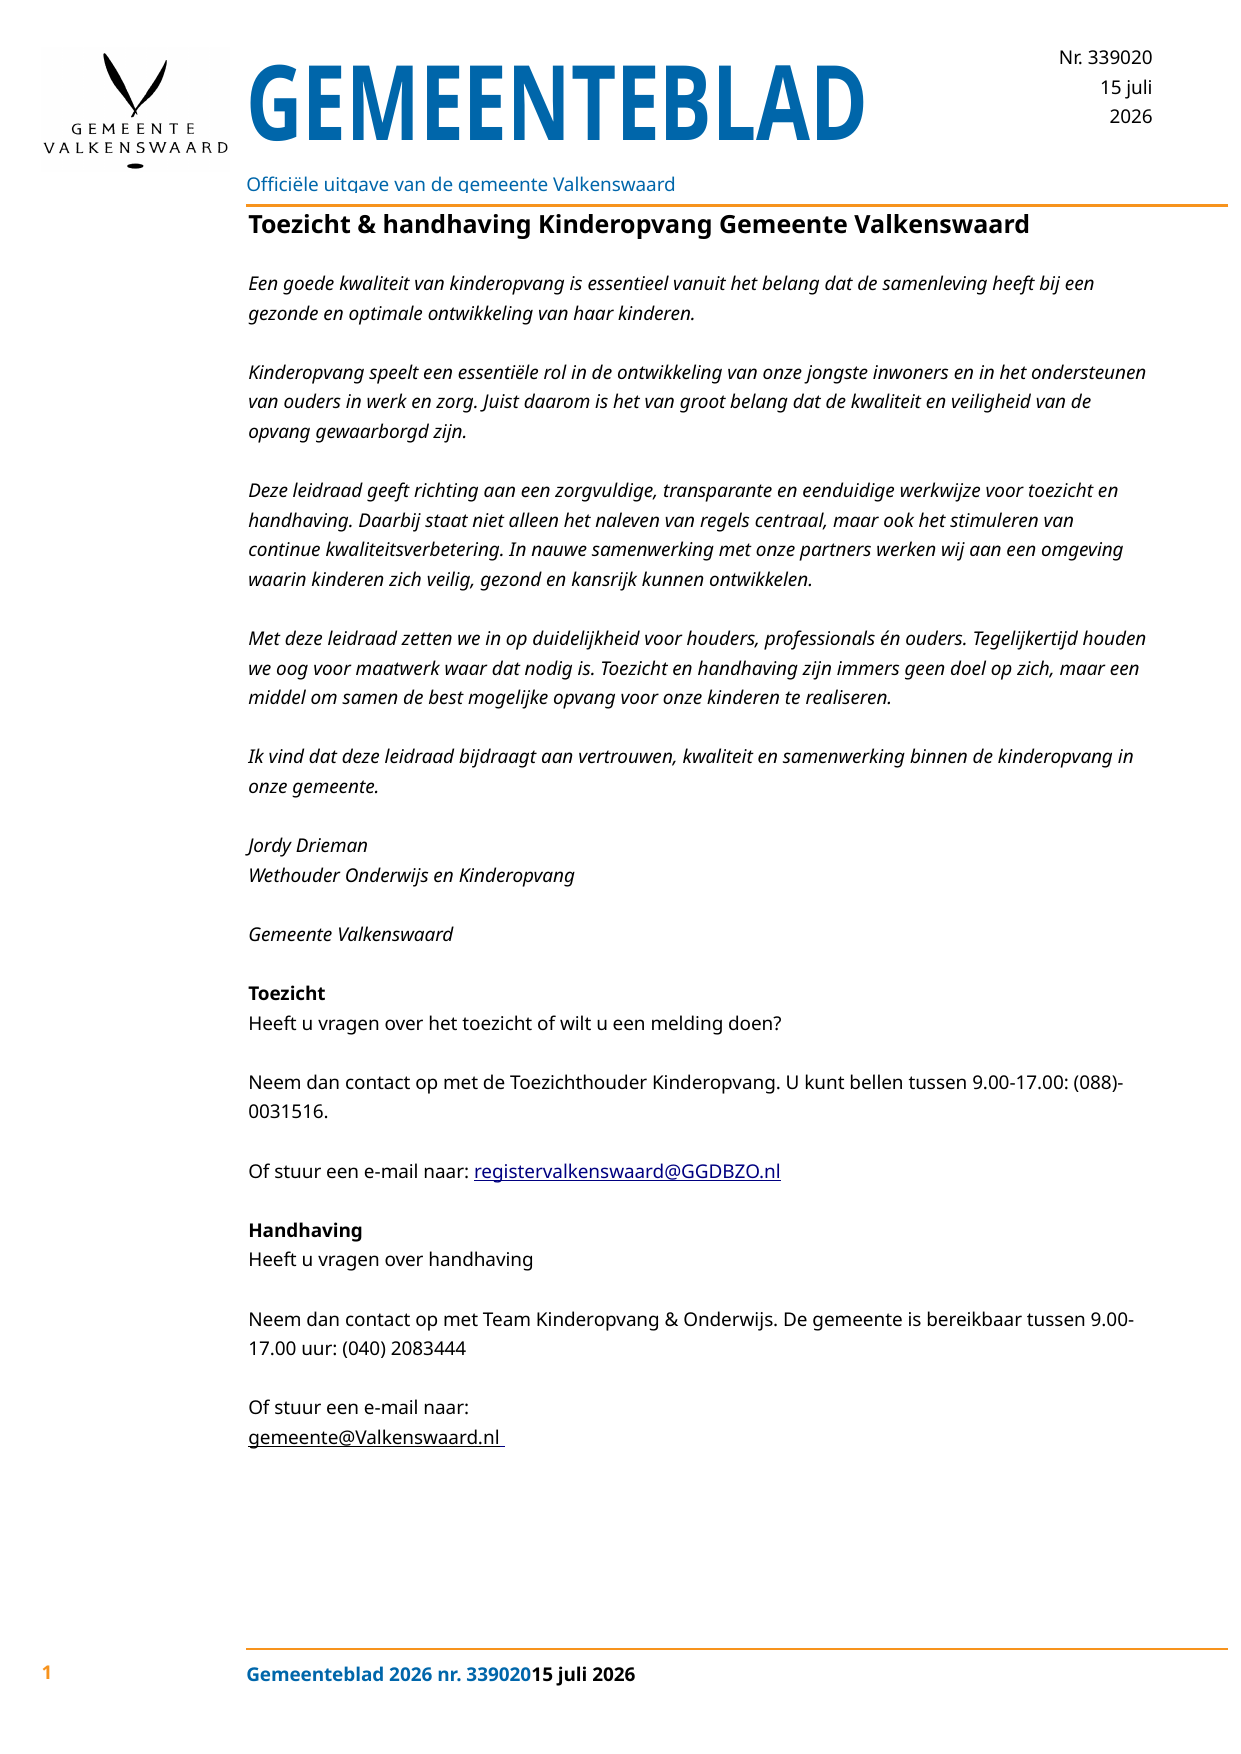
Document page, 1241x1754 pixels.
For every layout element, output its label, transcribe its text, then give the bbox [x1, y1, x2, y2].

text Heeft u vragen over het toezicht of wilt u een melding doen? [248, 1010, 1152, 1036]
text Ik vind dat deze leidraad bijdraagt aan vertrouwen, kwaliteit en samenwerking binnen de kinderopvang in onze gemeente. [248, 744, 1152, 799]
text gemeente@Valkenswaard.nl [248, 1424, 1152, 1450]
text Gemeente Valkenswaard [248, 921, 1152, 947]
text Deze leidraad geeft richting aan een zorgvuldige, transparante en eenduidige werkwijze voor toezicht en handhaving. Daarbij staat niet alleen het naleven van regels centraal, maar ook het stimuleren van continue kwaliteitsverbetering. In nauwe samenwerking met onze partners werken wij aan een omgeving waarin kinderen zich veilig, gezond en kansrijk kunnen ontwikkelen. [248, 477, 1152, 592]
text Neem dan contact op met de Toezichthouder Kinderopvang. U kunt bellen tussen 9.00-17.00: (088)-0031516. [248, 1069, 1152, 1124]
text Toezicht & handhaving Kinderopvang Gemeente Valkenswaard [248, 207, 1152, 241]
text Toezicht [248, 980, 1152, 1006]
text Kinderopvang speelt een essentiële rol in de ontwikkeling van onze jongste inwoners en in het ondersteunen van ouders in werk en zorg. Juist daarom is het van groot belang dat de kwaliteit en veiligheid van de opvang gewaarborgd zijn. [248, 359, 1152, 444]
text Handhaving [248, 1217, 1152, 1243]
text Neem dan contact op met Team Kinderopvang & Onderwijs. De gemeente is bereikbaar tussen 9.00-17.00 uur: (040) 2083444 [248, 1306, 1152, 1361]
picture [41, 47, 231, 172]
text Of stuur een e-mail naar: [248, 1394, 1152, 1420]
text Of stuur een e-mail naar: registervalkenswaard@GGDBZO.nl [248, 1158, 1152, 1183]
text Jordy Drieman [248, 832, 1152, 858]
text Heeft u vragen over handhaving [248, 1247, 1152, 1272]
text Een goede kwaliteit van kinderopvang is essentieel vanuit het belang dat de samenleving heeft bij een gezonde en optimale ontwikkeling van haar kinderen. [248, 270, 1152, 326]
text Met deze leidraad zetten we in op duidelijkheid voor houders, professionals én ouders. Tegelijkertijd houden we oog voor maatwerk waar dat nodig is. Toezicht en handhaving zijn immers geen doel op zich, maar een middel om samen de best mogelijke opvang voor onze kinderen te realiseren. [248, 625, 1152, 710]
text Wethouder Onderwijs en Kinderopvang [248, 862, 1152, 888]
